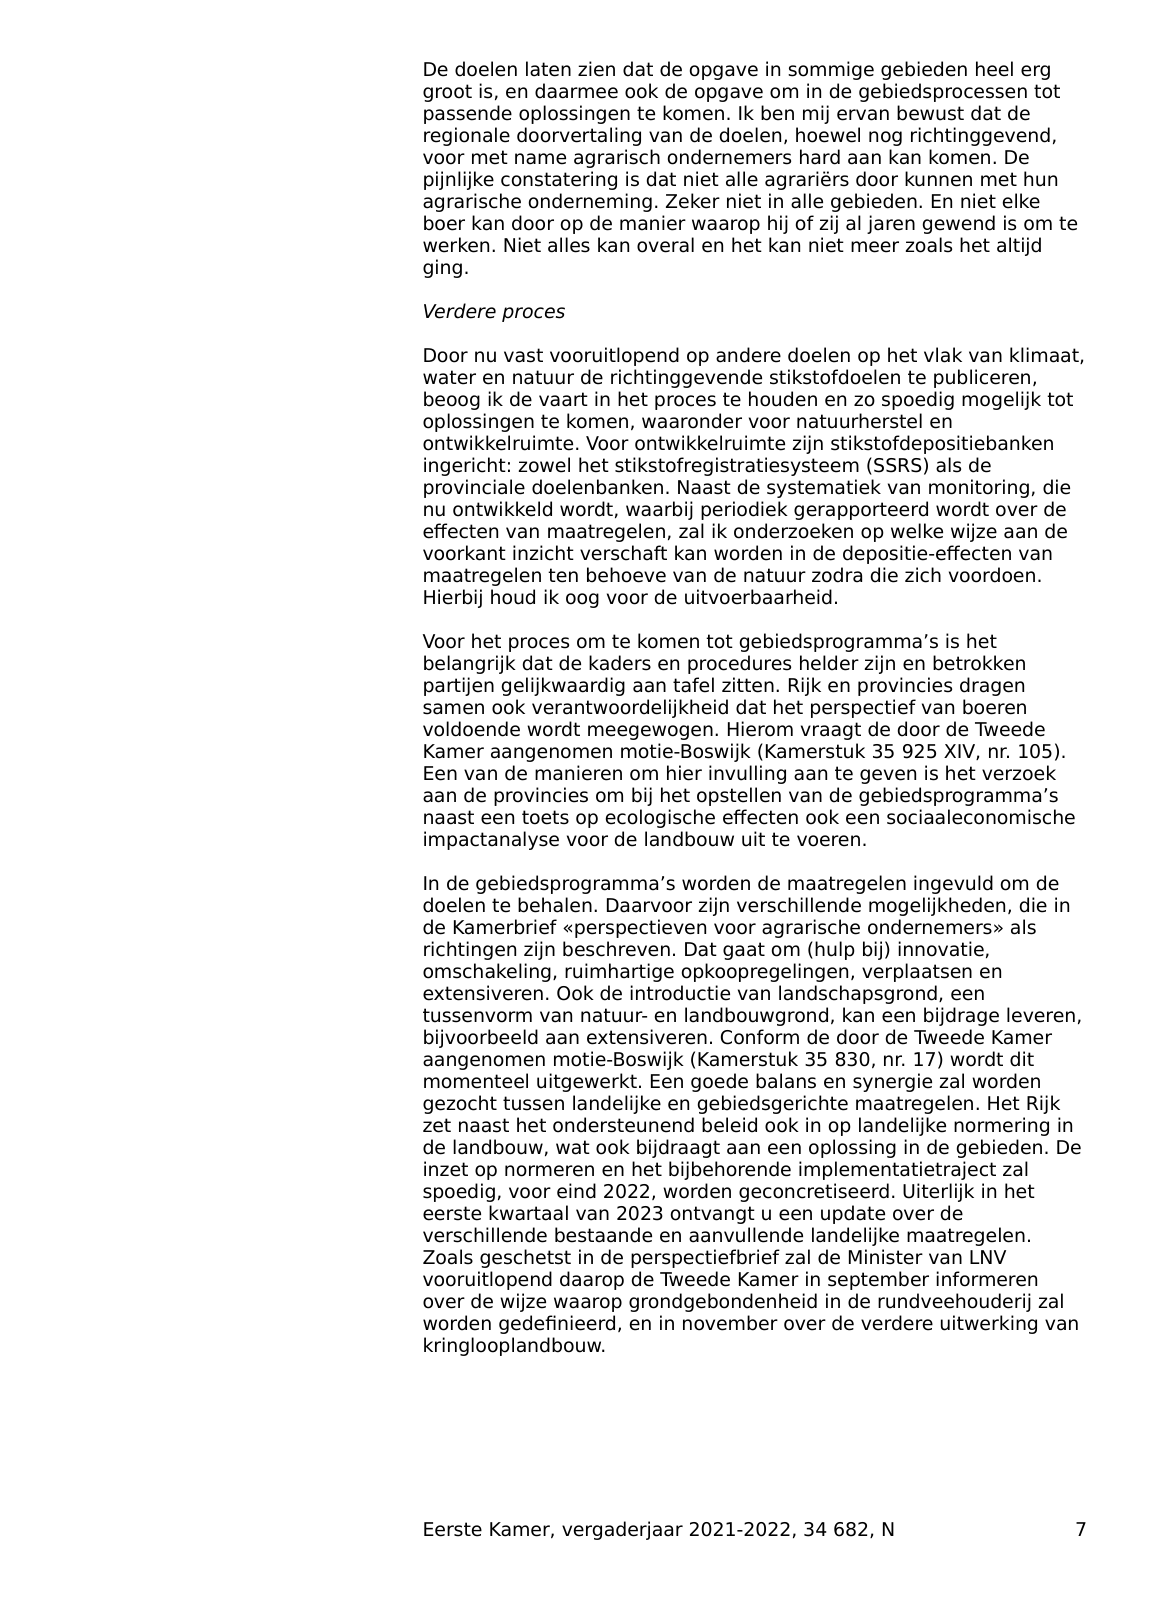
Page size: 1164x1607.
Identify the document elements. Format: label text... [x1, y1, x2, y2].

subtitle Verdere proces [422, 301, 1087, 323]
text De doelen laten zien dat de opgave in sommige gebieden heel erg groot is, en daarmee ook de opgave om in de gebiedsprocessen tot passende oplossingen te komen. Ik ben mij ervan bewust dat de regionale doorvertaling van de doelen, hoewel nog richtinggevend, voor met name agrarisch ondernemers hard aan kan komen. De pijnlijke constatering is dat niet alle agrariërs door kunnen met hun agrarische onderneming. Zeker niet in alle gebieden. En niet elke boer kan door op de manier waarop hij of zij al jaren gewend is om te werken. Niet alles kan overal en het kan niet meer zoals het altijd ging. [422, 59, 1087, 279]
text Door nu vast vooruitlopend op andere doelen op het vlak van klimaat, water en natuur de richtinggevende stikstofdoelen te publiceren, beoog ik de vaart in het proces te houden en zo spoedig mogelijk tot oplossingen te komen, waaronder voor natuurherstel en ontwikkelruimte. Voor ontwikkelruimte zijn stikstofdepositiebanken ingericht: zowel het stikstofregistratiesysteem (SSRS) als de provinciale doelenbanken. Naast de systematiek van monitoring, die nu ontwikkeld wordt, waarbij periodiek gerapporteerd wordt over de effecten van maatregelen, zal ik onderzoeken op welke wijze aan de voorkant inzicht verschaft kan worden in de depositie-effecten van maatregelen ten behoeve van de natuur zodra die zich voordoen. Hierbij houd ik oog voor de uitvoerbaarheid. [422, 345, 1087, 609]
text Voor het proces om te komen tot gebiedsprogramma’s is het belangrijk dat de kaders en procedures helder zijn en betrokken partijen gelijkwaardig aan tafel zitten. Rijk en provincies dragen samen ook verantwoordelijkheid dat het perspectief van boeren voldoende wordt meegewogen. Hierom vraagt de door de Tweede Kamer aangenomen motie-Boswijk (Kamerstuk 35 925 XIV, nr. 105). Een van de manieren om hier invulling aan te geven is het verzoek aan de provincies om bij het opstellen van de gebiedsprogramma’s naast een toets op ecologische effecten ook een sociaaleconomische impactanalyse voor de landbouw uit te voeren. [422, 631, 1087, 851]
text In de gebiedsprogramma’s worden de maatregelen ingevuld om de doelen te behalen. Daarvoor zijn verschillende mogelijkheden, die in de Kamerbrief «perspectieven voor agrarische ondernemers» als richtingen zijn beschreven. Dat gaat om (hulp bij) innovatie, omschakeling, ruimhartige opkoopregelingen, verplaatsen en extensiveren. Ook de introductie van landschapsgrond, een tussenvorm van natuur- en landbouwgrond, kan een bijdrage leveren, bijvoorbeeld aan extensiveren. Conform de door de Tweede Kamer aangenomen motie-Boswijk (Kamerstuk 35 830, nr. 17) wordt dit momenteel uitgewerkt. Een goede balans en synergie zal worden gezocht tussen landelijke en gebiedsgerichte maatregelen. Het Rijk zet naast het ondersteunend beleid ook in op landelijke normering in de landbouw, wat ook bijdraagt aan een oplossing in de gebieden. De inzet op normeren en het bijbehorende implementatietraject zal spoedig, voor eind 2022, worden geconcretiseerd. Uiterlijk in het eerste kwartaal van 2023 ontvangt u een update over de verschillende bestaande en aanvullende landelijke maatregelen. Zoals geschetst in de perspectiefbrief zal de Minister van LNV vooruitlopend daarop de Tweede Kamer in september informeren over de wijze waarop grondgebondenheid in de rundveehouderij zal worden gedefinieerd, en in november over de verdere uitwerking van kringlooplandbouw. [422, 873, 1087, 1357]
